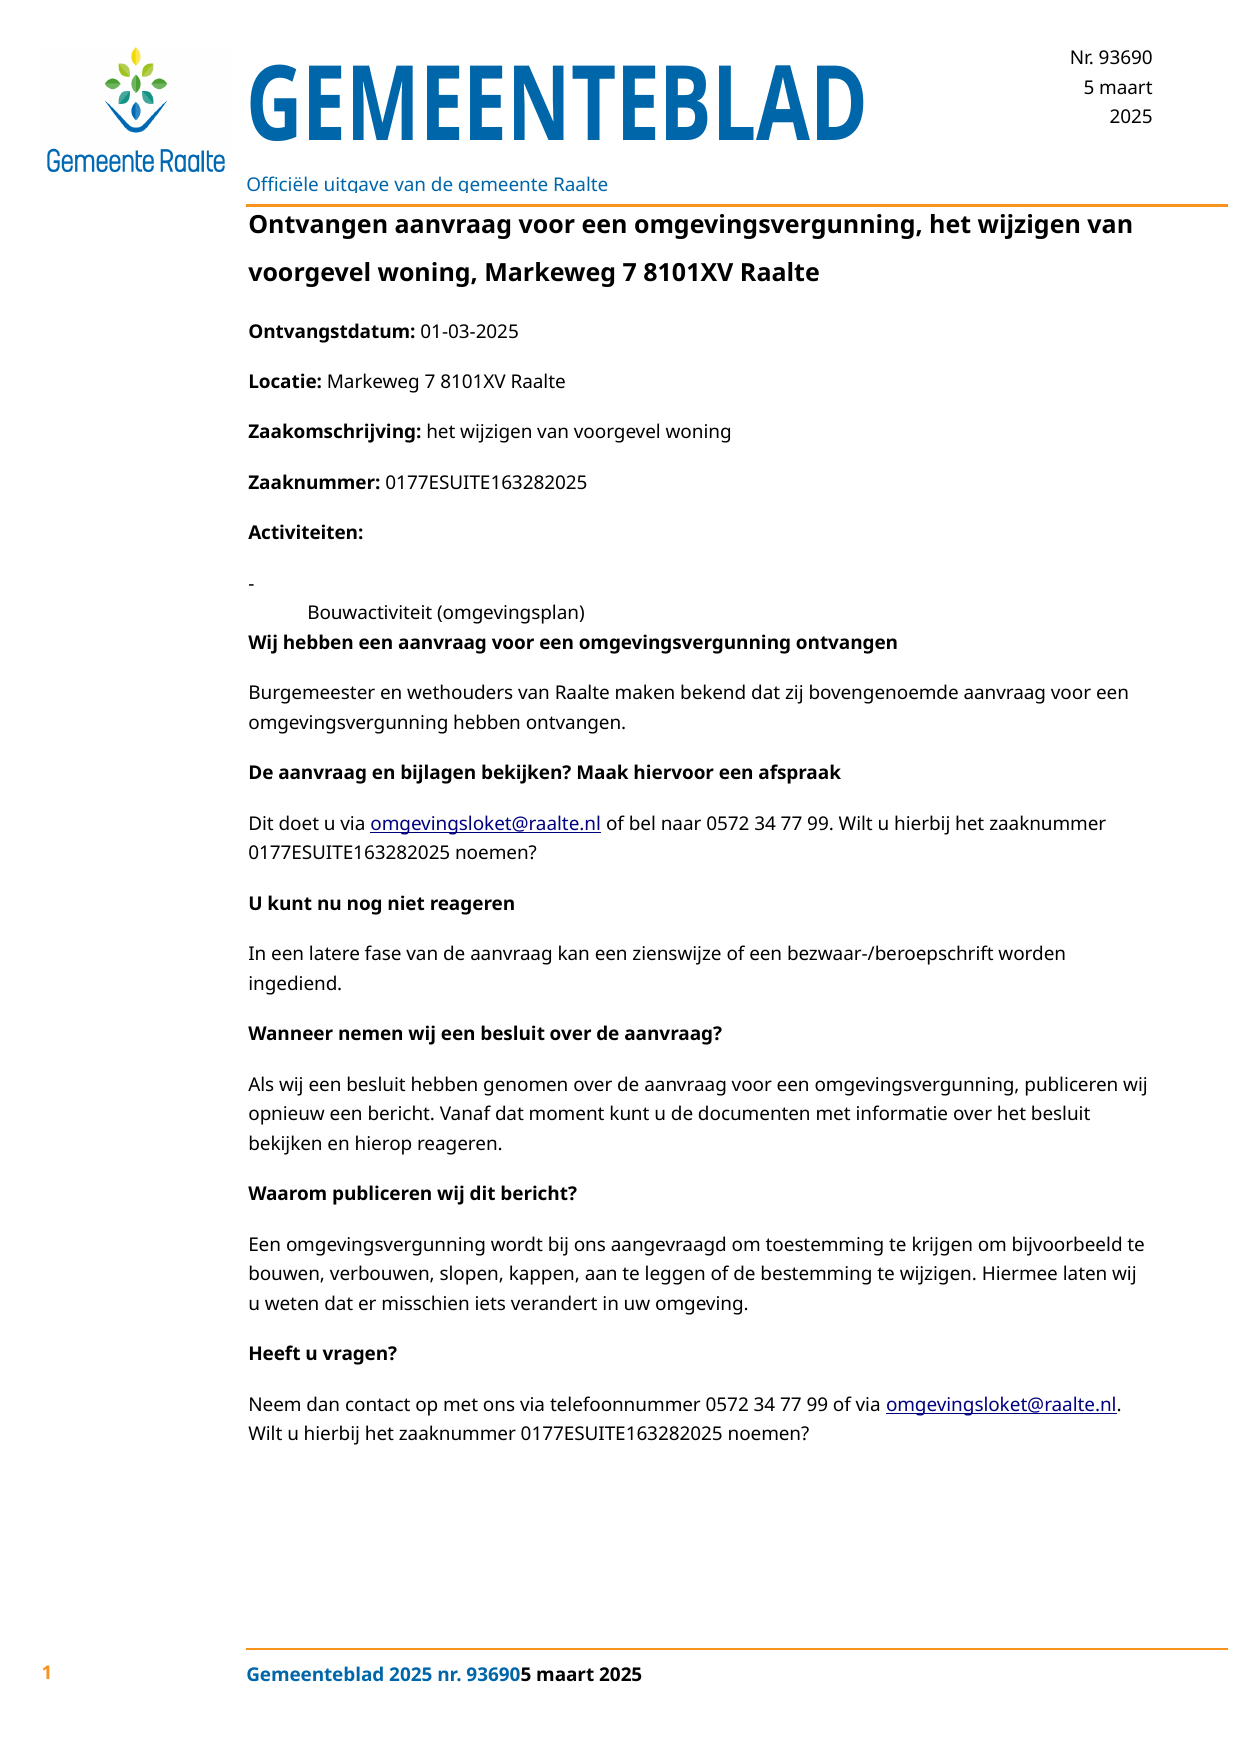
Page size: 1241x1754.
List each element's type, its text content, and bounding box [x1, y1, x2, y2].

text Als wij een besluit hebben genomen over de aanvraag voor een omgevingsvergunning, publiceren wij opnieuw een bericht. Vanaf dat moment kunt u de documenten met informatie over het besluit bekijken en hierop reageren. [248, 1071, 1152, 1156]
text Wij hebben een aanvraag voor een omgevingsvergunning ontvangen [248, 629, 1152, 655]
text Dit doet u via omgevingsloket@raalte.nl of bel naar 0572 34 77 99. Wilt u hierbij het zaaknummer 0177ESUITE163282025 noemen? [248, 810, 1152, 865]
text Ontvangen aanvraag voor een omgevingsvergunning, het wijzigen van voorgevel woning, Markeweg 7 8101XV Raalte [248, 207, 1152, 288]
text Zaaknummer: 0177ESUITE163282025 [248, 469, 1152, 495]
text Waarom publiceren wij dit bericht? [248, 1180, 1152, 1206]
text U kunt nu nog niet reageren [248, 890, 1152, 916]
list Bouwactiviteit (omgevingsplan) [248, 599, 1152, 625]
text Heeft u vragen? [248, 1340, 1152, 1366]
picture [41, 47, 231, 172]
text Wanneer nemen wij een besluit over de aanvraag? [248, 1020, 1152, 1046]
text Locatie: Markeweg 7 8101XV Raalte [248, 368, 1152, 394]
text In een latere fase van de aanvraag kan een zienswijze of een bezwaar-/beroepschrift worden ingediend. [248, 940, 1152, 996]
text Neem dan contact op met ons via telefoonnummer 0572 34 77 99 of via omgevingsloket@raalte.nl. Wilt u hierbij het zaaknummer 0177ESUITE163282025 noemen? [248, 1391, 1152, 1446]
text Burgemeester en wethouders van Raalte maken bekend dat zij bovengenoemde aanvraag voor een omgevingsvergunning hebben ontvangen. [248, 679, 1152, 735]
text Ontvangstdatum: 01-03-2025 [248, 318, 1152, 344]
text Zaakomschrijving: het wijzigen van voorgevel woning [248, 419, 1152, 444]
text Een omgevingsvergunning wordt bij ons aangevraagd om toestemming te krijgen om bijvoorbeeld te bouwen, verbouwen, slopen, kappen, aan te leggen of de bestemming te wijzigen. Hiermee laten wij u weten dat er misschien iets verandert in uw omgeving. [248, 1231, 1152, 1316]
text Activiteiten: [248, 519, 1152, 545]
text De aanvraag en bijlagen bekijken? Maak hiervoor een afspraak [248, 759, 1152, 785]
